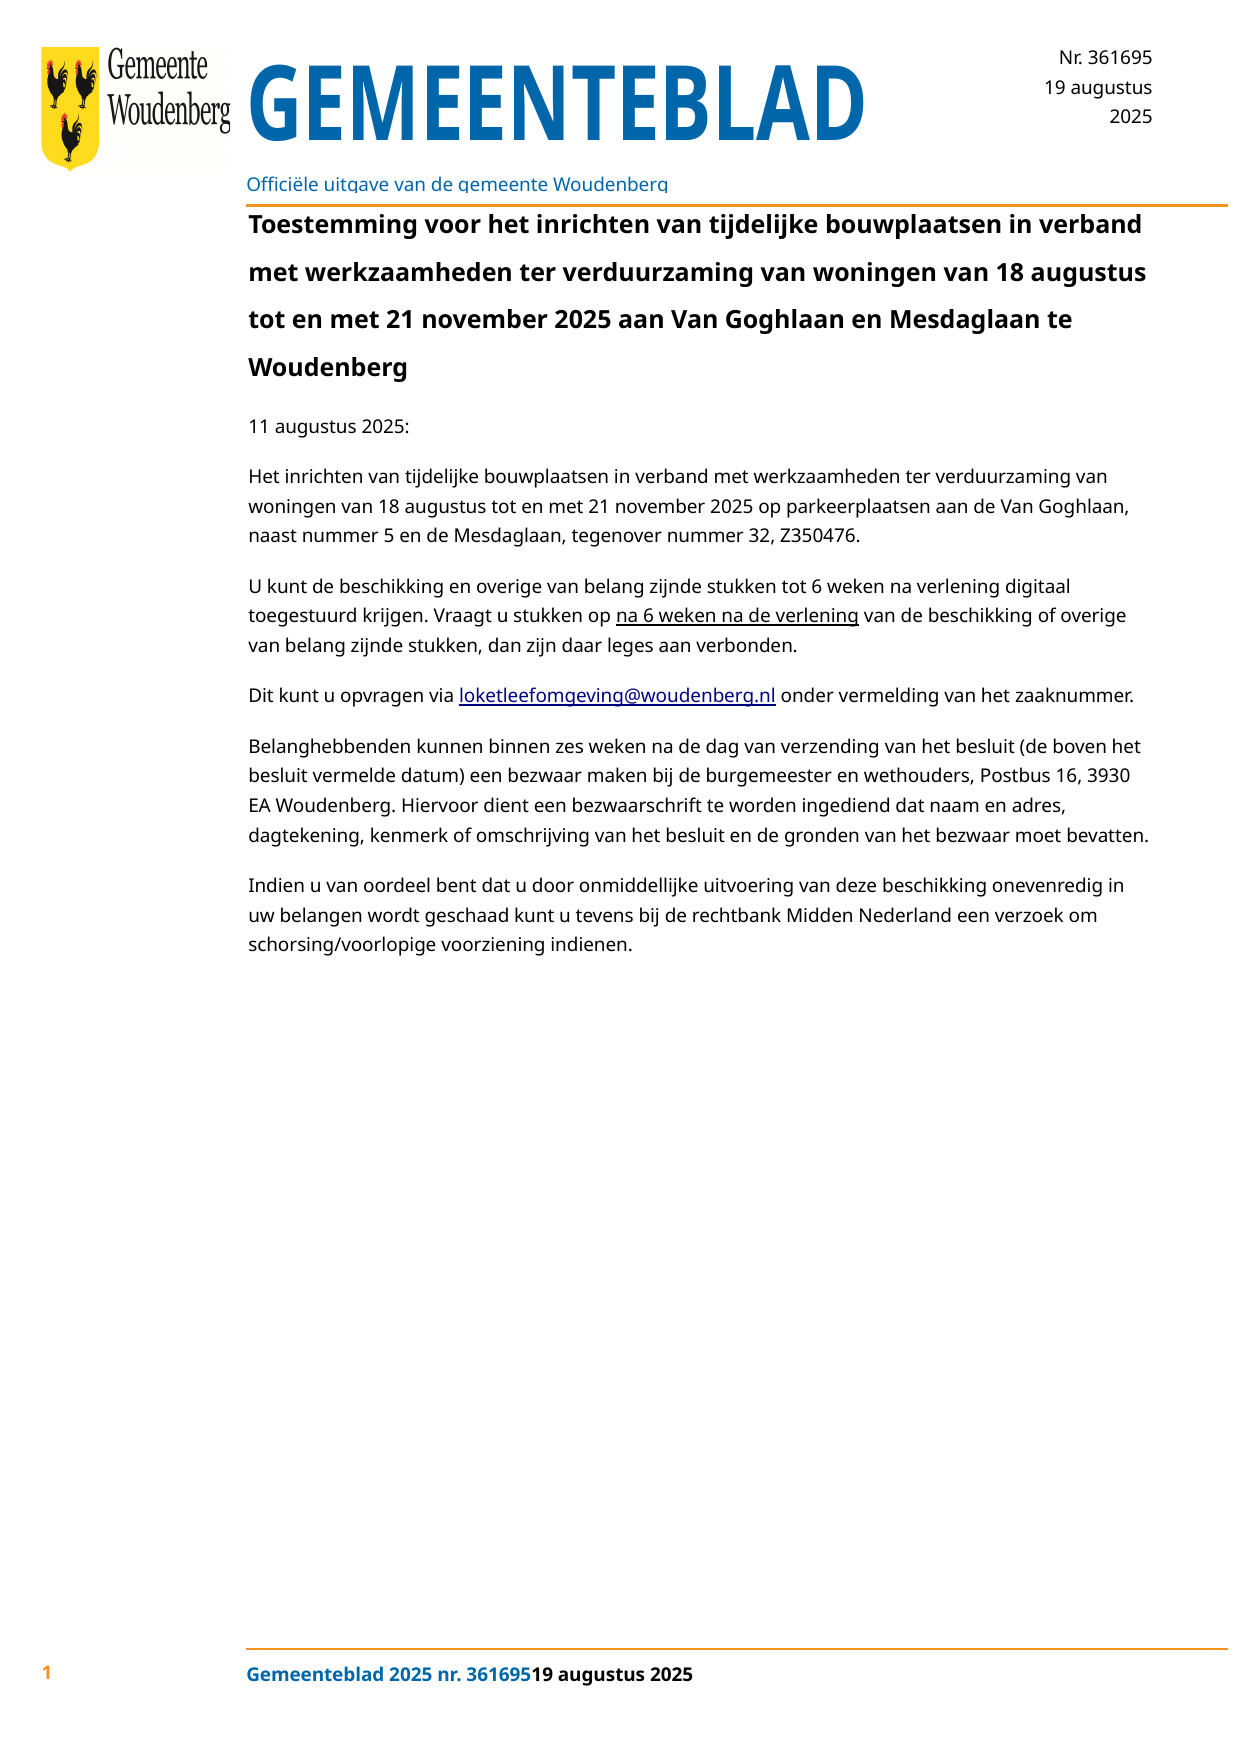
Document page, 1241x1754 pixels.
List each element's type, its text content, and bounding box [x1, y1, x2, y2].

picture [41, 47, 231, 172]
text Toestemming voor het inrichten van tijdelijke bouwplaatsen in verband met werkzaamheden ter verduurzaming van woningen van 18 augustus tot en met 21 november 2025 aan Van Goghlaan en Mesdaglaan te Woudenberg [248, 207, 1152, 384]
text Dit kunt u opvragen via loketleefomgeving@woudenberg.nl onder vermelding van het zaaknummer. [248, 683, 1152, 708]
text U kunt de beschikking en overige van belang zijnde stukken tot 6 weken na verlening digitaal toegestuurd krijgen. Vraagt u stukken op na 6 weken na de verlening van de beschikking of overige van belang zijnde stukken, dan zijn daar leges aan verbonden. [248, 573, 1152, 658]
text Belanghebbenden kunnen binnen zes weken na de dag van verzending van het besluit (de boven het besluit vermelde datum) een bezwaar maken bij de burgemeester en wethouders, Postbus 16, 3930 EA Woudenberg. Hiervoor dient een bezwaarschrift te worden ingediend dat naam en adres, dagtekening, kenmerk of omschrijving van het besluit en de gronden van het bezwaar moet bevatten. [248, 733, 1152, 848]
text Het inrichten van tijdelijke bouwplaatsen in verband met werkzaamheden ter verduurzaming van woningen van 18 augustus tot en met 21 november 2025 op parkeerplaatsen aan de Van Goghlaan, naast nummer 5 en de Mesdaglaan, tegenover nummer 32, Z350476. [248, 463, 1152, 548]
text 11 augustus 2025: [248, 413, 1152, 439]
text Indien u van oordeel bent dat u door onmiddellijke uitvoering van deze beschikking onevenredig in uw belangen wordt geschaad kunt u tevens bij de rechtbank Midden Nederland een verzoek om schorsing/voorlopige voorziening indienen. [248, 872, 1152, 957]
